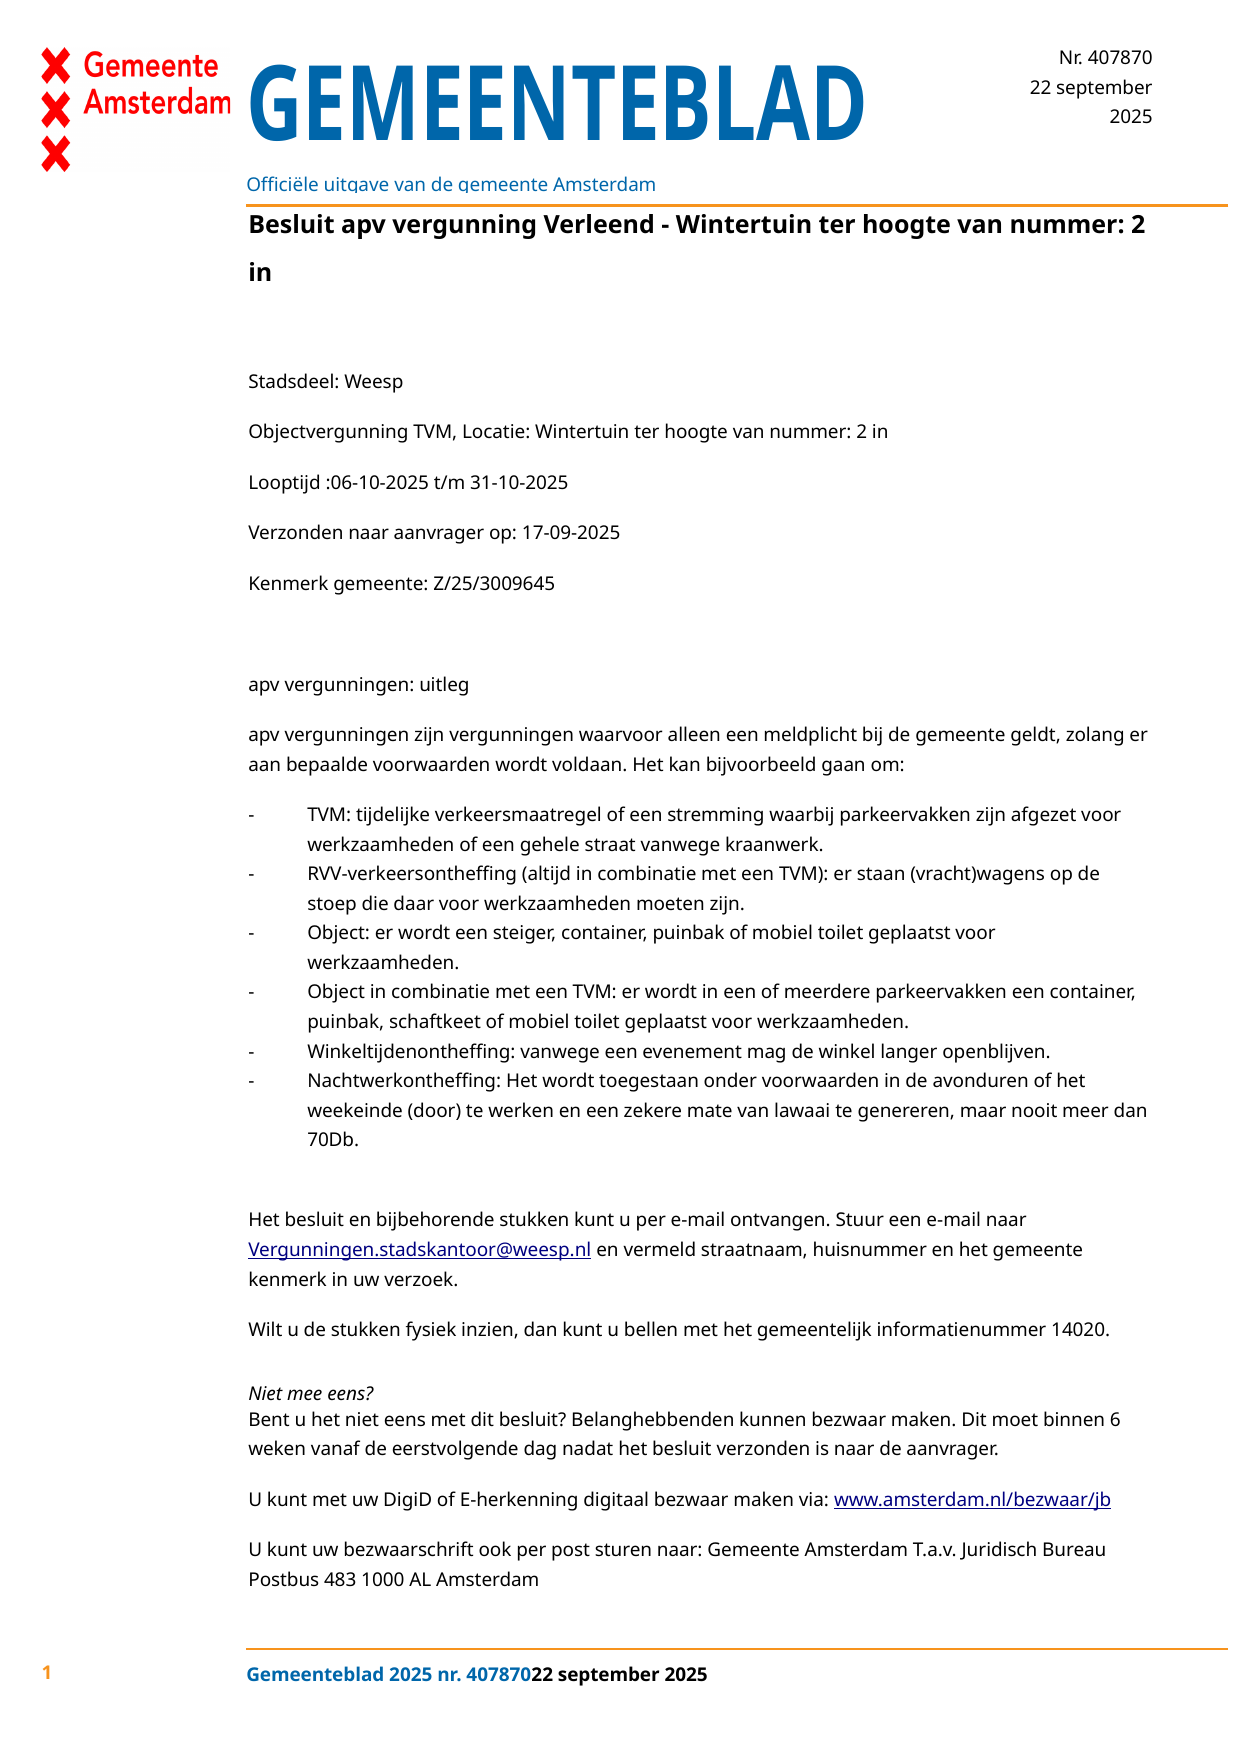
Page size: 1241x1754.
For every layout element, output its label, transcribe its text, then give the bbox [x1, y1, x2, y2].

list Object: er wordt een steiger, container, puinbak of mobiel toilet geplaatst voor werkzaamheden. [248, 919, 1152, 975]
text Besluit apv vergunning Verleend - Wintertuin ter hoogte van nummer: 2 in [248, 207, 1152, 288]
text Kenmerk gemeente: Z/25/3009645 [248, 570, 1152, 596]
text U kunt met uw DigiD of E-herkenning digitaal bezwaar maken via: www.amsterdam.nl/bezwaar/jb [248, 1486, 1152, 1512]
text Wilt u de stukken fysiek inzien, dan kunt u bellen met het gemeentelijk informatienummer 14020. [248, 1316, 1152, 1342]
text Het besluit en bijbehorende stukken kunt u per e-mail ontvangen. Stuur een e-mail naar Vergunningen.stadskantoor@weesp.nl en vermeld straatnaam, huisnummer en het gemeente kenmerk in uw verzoek. [248, 1207, 1152, 1292]
list TVM: tijdelijke verkeersmaatregel of een stremming waarbij parkeervakken zijn afgezet voor werkzaamheden of een gehele straat vanwege kraanwerk. [248, 801, 1152, 857]
text Stadsdeel: Weesp [248, 368, 1152, 394]
text Looptijd :06-10-2025 t/m 31-10-2025 [248, 469, 1152, 495]
text Objectvergunning TVM, Locatie: Wintertuin ter hoogte van nummer: 2 in [248, 419, 1152, 444]
text Verzonden naar aanvrager op: 17-09-2025 [248, 519, 1152, 545]
text Bent u het niet eens met dit besluit? Belanghebbenden kunnen bezwaar maken. Dit moet binnen 6 weken vanaf de eerstvolgende dag nadat het besluit verzonden is naar de aanvrager. [248, 1406, 1152, 1461]
text apv vergunningen zijn vergunningen waarvoor alleen een meldplicht bij de gemeente geldt, zolang er aan bepaalde voorwaarden wordt voldaan. Het kan bijvoorbeeld gaan om: [248, 721, 1152, 777]
text U kunt uw bezwaarschrift ook per post sturen naar: Gemeente Amsterdam T.a.v. Juridisch Bureau Postbus 483 1000 AL Amsterdam [248, 1536, 1152, 1592]
list RVV-verkeersontheffing (altijd in combinatie met een TVM): er staan (vracht)wagens op de stoep die daar voor werkzaamheden moeten zijn. [248, 860, 1152, 916]
picture [41, 47, 231, 172]
list Winkeltijdenontheffing: vanwege een evenement mag de winkel langer openblijven. [248, 1038, 1152, 1064]
text apv vergunningen: uitleg [248, 671, 1152, 697]
text Niet mee eens? [248, 1380, 1152, 1406]
list Object in combinatie met een TVM: er wordt in een of meerdere parkeervakken een container, puinbak, schaftkeet of mobiel toilet geplaatst voor werkzaamheden. [248, 979, 1152, 1034]
list Nachtwerkontheffing: Het wordt toegestaan onder voorwaarden in de avonduren of het weekeinde (door) te werken en een zekere mate van lawaai te genereren, maar nooit meer dan 70Db. [248, 1067, 1152, 1152]
